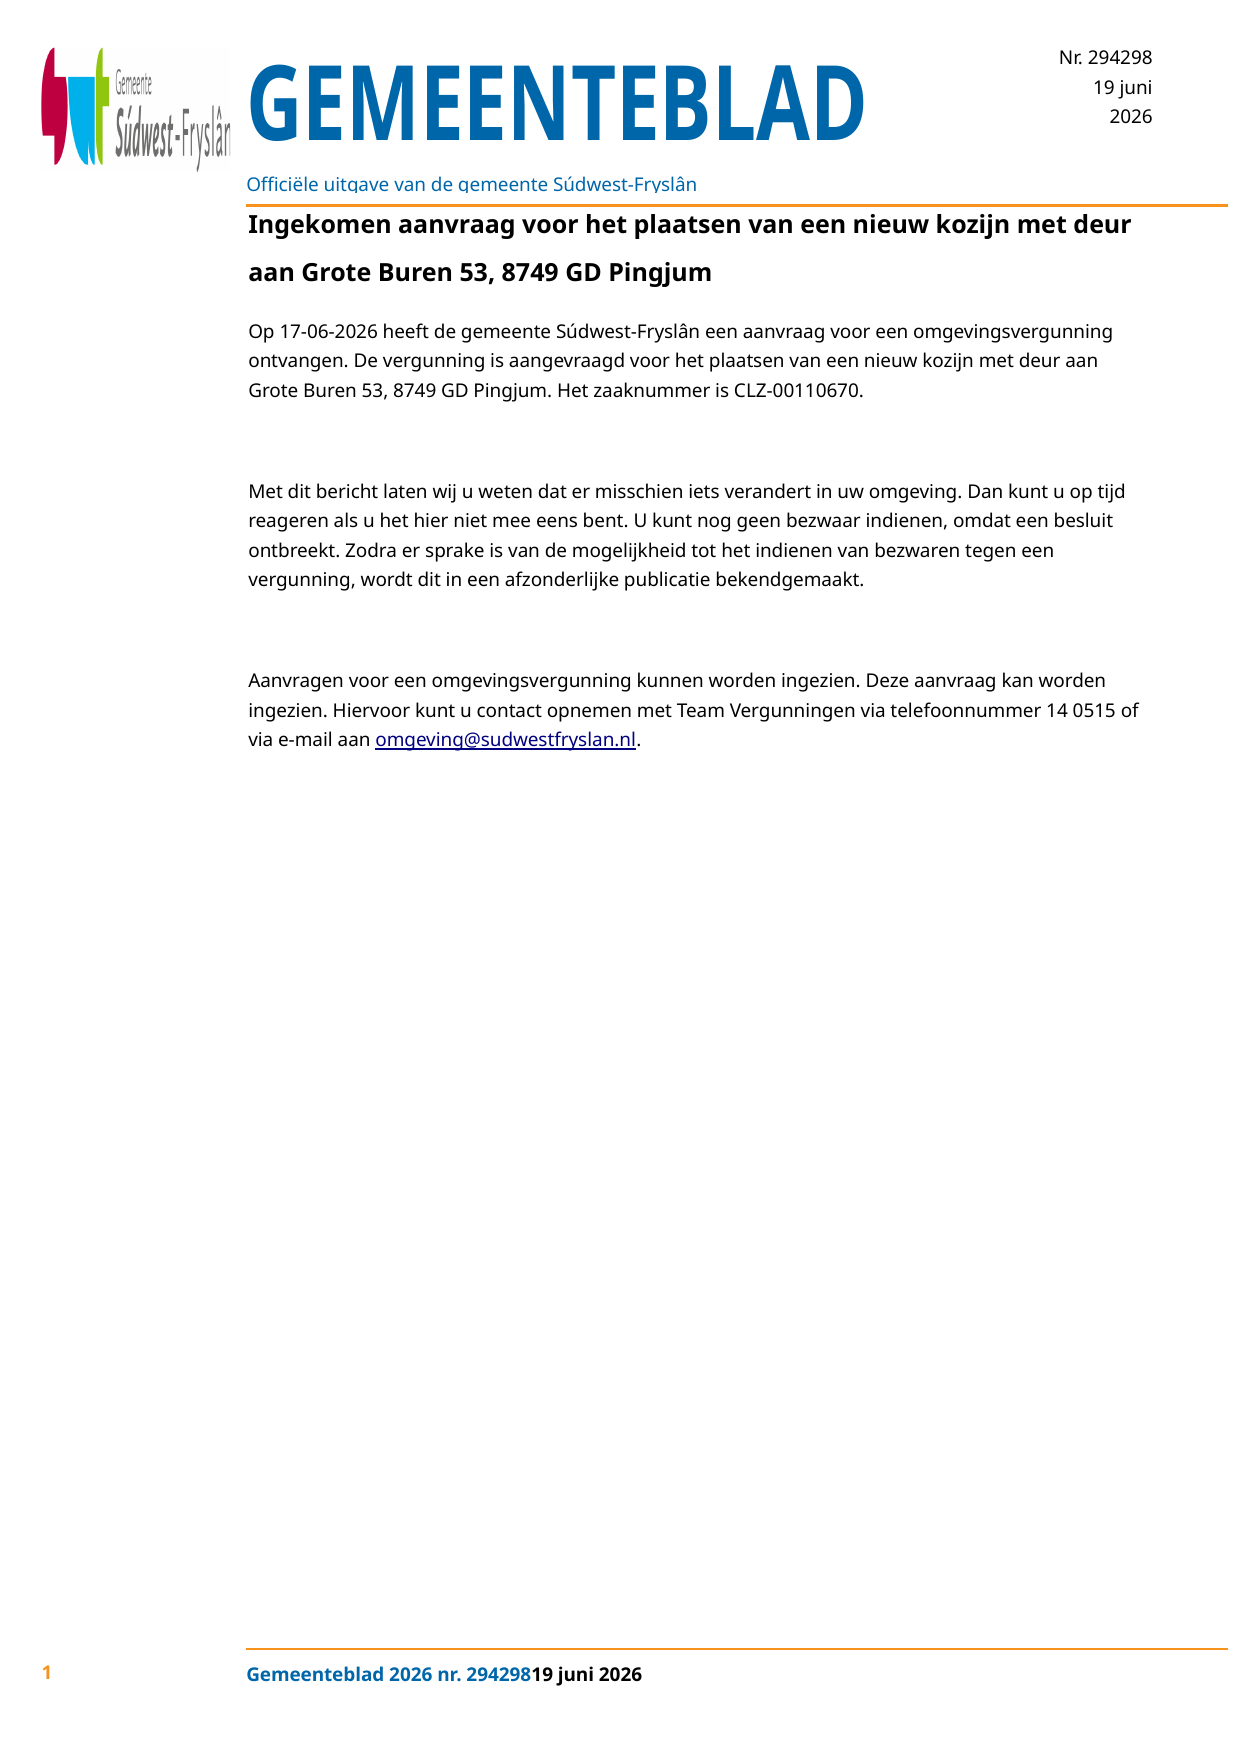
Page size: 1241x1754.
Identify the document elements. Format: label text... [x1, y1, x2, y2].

text Met dit bericht laten wij u weten dat er misschien iets verandert in uw omgeving. Dan kunt u op tijd reageren als u het hier niet mee eens bent. U kunt nog geen bezwaar indienen, omdat een besluit ontbreekt. Zodra er sprake is van de mogelijkheid tot het indienen van bezwaren tegen een vergunning, wordt dit in een afzonderlijke publicatie bekendgemaakt. [248, 478, 1152, 592]
text Op 17-06-2026 heeft de gemeente Súdwest-Fryslân een aanvraag voor een omgevingsvergunning ontvangen. De vergunning is aangevraagd voor het plaatsen van een nieuw kozijn met deur aan Grote Buren 53, 8749 GD Pingjum. Het zaaknummer is CLZ-00110670. [248, 318, 1152, 403]
text Aanvragen voor een omgevingsvergunning kunnen worden ingezien. Deze aanvraag kan worden ingezien. Hiervoor kunt u contact opnemen met Team Vergunningen via telefoonnummer 14 0515 of via e-mail aan omgeving@sudwestfryslan.nl. [248, 667, 1152, 752]
picture [41, 47, 231, 172]
text Ingekomen aanvraag voor het plaatsen van een nieuw kozijn met deur aan Grote Buren 53, 8749 GD Pingjum [248, 207, 1152, 288]
